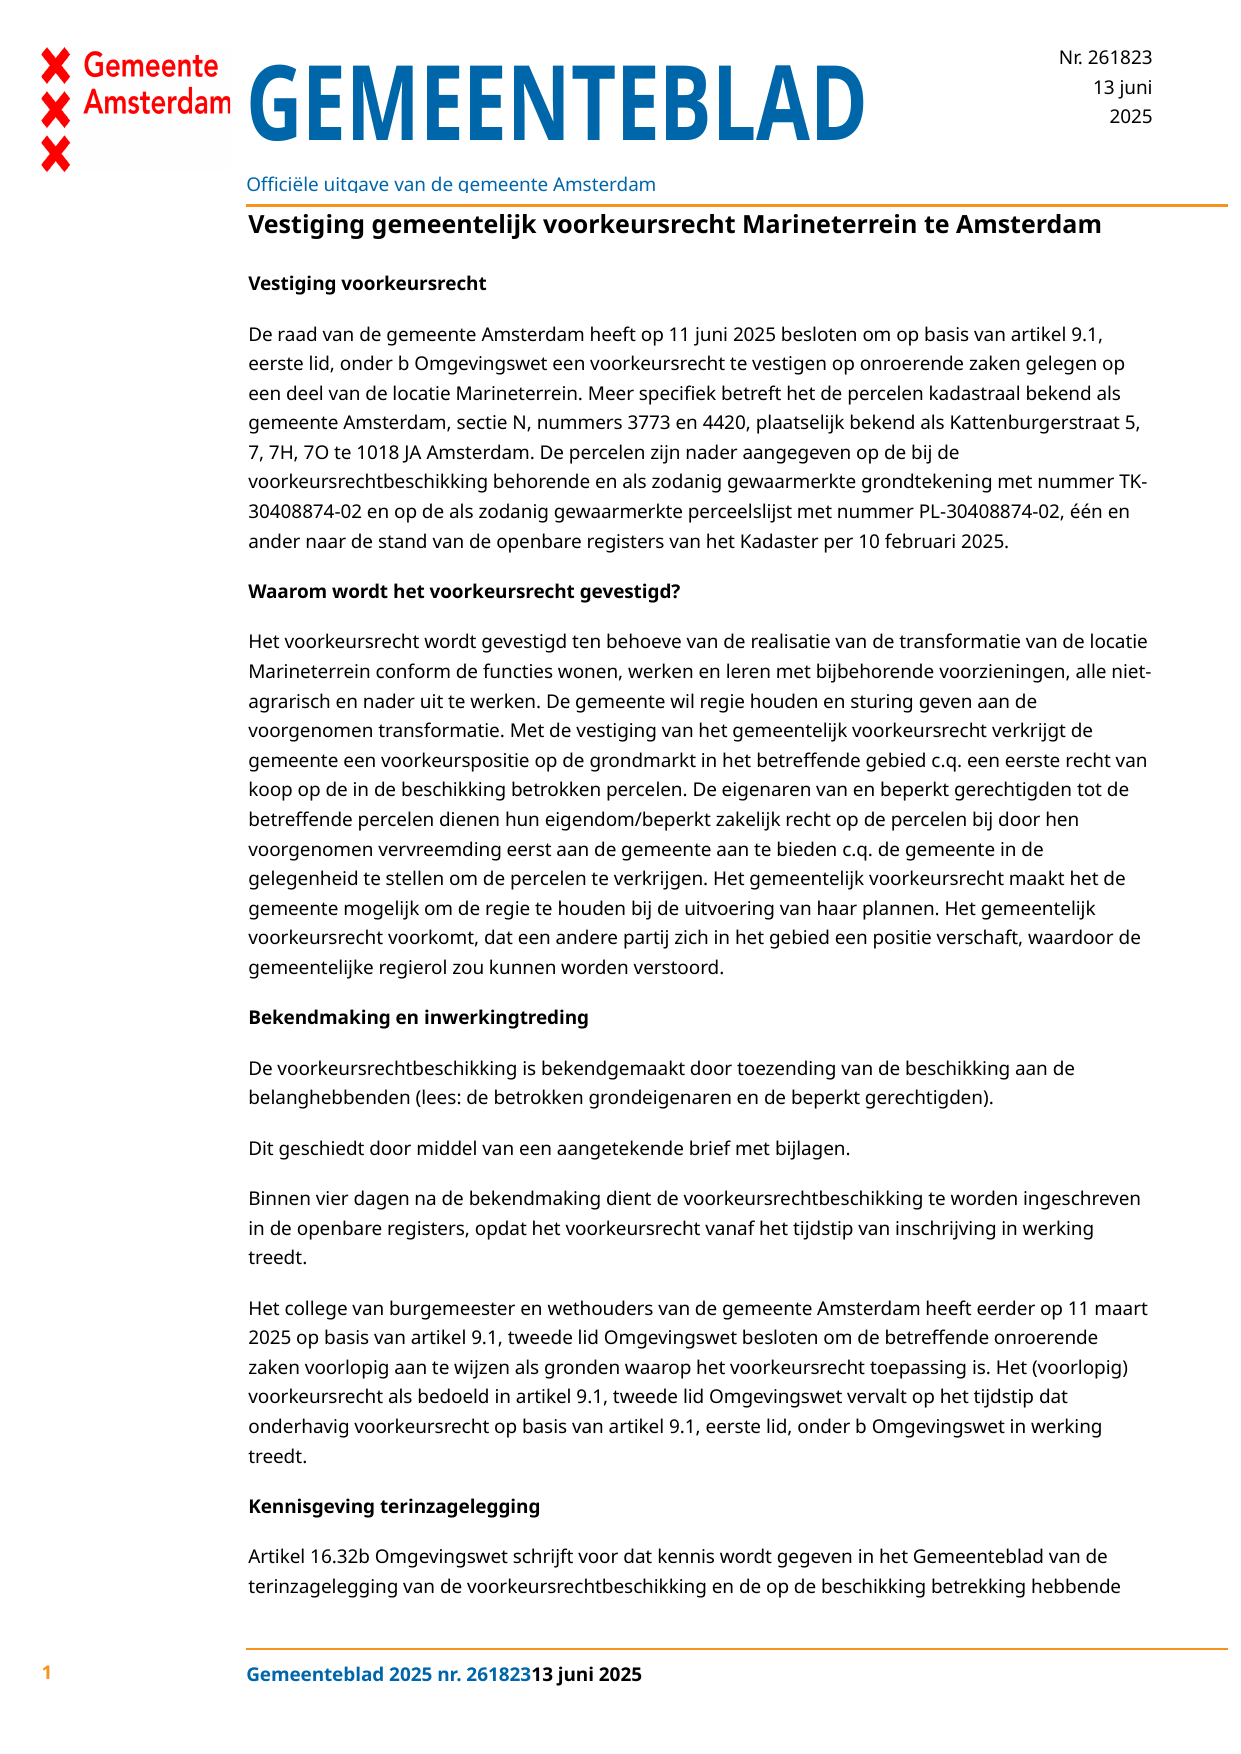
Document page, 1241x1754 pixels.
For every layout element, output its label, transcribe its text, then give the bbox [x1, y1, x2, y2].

text Kennisgeving terinzagelegging [248, 1493, 1152, 1519]
text Binnen vier dagen na de bekendmaking dient de voorkeursrechtbeschikking te worden ingeschreven in de openbare registers, opdat het voorkeursrecht vanaf het tijdstip van inschrijving in werking treedt. [248, 1185, 1152, 1270]
picture [41, 47, 231, 172]
text Vestiging gemeentelijk voorkeursrecht Marineterrein te Amsterdam [248, 207, 1152, 241]
text De voorkeursrechtbeschikking is bekendgemaakt door toezending van de beschikking aan de belanghebbenden (lees: de betrokken grondeigenaren en de beperkt gerechtigden). [248, 1055, 1152, 1110]
text Waarom wordt het voorkeursrecht gevestigd? [248, 578, 1152, 604]
text Bekendmaking en inwerkingtreding [248, 1004, 1152, 1030]
text Het voorkeursrecht wordt gevestigd ten behoeve van de realisatie van de transformatie van de locatie Marineterrein conform de functies wonen, werken en leren met bijbehorende voorzieningen, alle niet-agrarisch en nader uit te werken. De gemeente wil regie houden en sturing geven aan de voorgenomen transformatie. Met de vestiging van het gemeentelijk voorkeursrecht verkrijgt de gemeente een voorkeurspositie op de grondmarkt in het betreffende gebied c.q. een eerste recht van koop op de in de beschikking betrokken percelen. De eigenaren van en beperkt gerechtigden tot de betreffende percelen dienen hun eigendom/beperkt zakelijk recht op de percelen bij door hen voorgenomen vervreemding eerst aan de gemeente aan te bieden c.q. de gemeente in de gelegenheid te stellen om de percelen te verkrijgen. Het gemeentelijk voorkeursrecht maakt het de gemeente mogelijk om de regie te houden bij de uitvoering van haar plannen. Het gemeentelijk voorkeursrecht voorkomt, dat een andere partij zich in het gebied een positie verschaft, waardoor de gemeentelijke regierol zou kunnen worden verstoord. [248, 629, 1152, 980]
text De raad van de gemeente Amsterdam heeft op 11 juni 2025 besloten om op basis van artikel 9.1, eerste lid, onder b Omgevingswet een voorkeursrecht te vestigen op onroerende zaken gelegen op een deel van de locatie Marineterrein. Meer specifiek betreft het de percelen kadastraal bekend als gemeente Amsterdam, sectie N, nummers 3773 en 4420, plaatselijk bekend als Kattenburgerstraat 5, 7, 7H, 7O te 1018 JA Amsterdam. De percelen zijn nader aangegeven op de bij de voorkeursrechtbeschikking behorende en als zodanig gewaarmerkte grondtekening met nummer TK-30408874-02 en op de als zodanig gewaarmerkte perceelslijst met nummer PL-30408874-02, één en ander naar de stand van de openbare registers van het Kadaster per 10 februari 2025. [248, 321, 1152, 553]
text Vestiging voorkeursrecht [248, 270, 1152, 296]
text Dit geschiedt door middel van een aangetekende brief met bijlagen. [248, 1135, 1152, 1161]
text Het college van burgemeester en wethouders van de gemeente Amsterdam heeft eerder op 11 maart 2025 op basis van artikel 9.1, tweede lid Omgevingswet besloten om de betreffende onroerende zaken voorlopig aan te wijzen als gronden waarop het voorkeursrecht toepassing is. Het (voorlopig) voorkeursrecht als bedoeld in artikel 9.1, tweede lid Omgevingswet vervalt op het tijdstip dat onderhavig voorkeursrecht op basis van artikel 9.1, eerste lid, onder b Omgevingswet in werking treedt. [248, 1295, 1152, 1468]
text Artikel 16.32b Omgevingswet schrijft voor dat kennis wordt gegeven in het Gemeenteblad van de terinzagelegging van de voorkeursrechtbeschikking en de op de beschikking betrekking hebbende [248, 1544, 1152, 1599]
